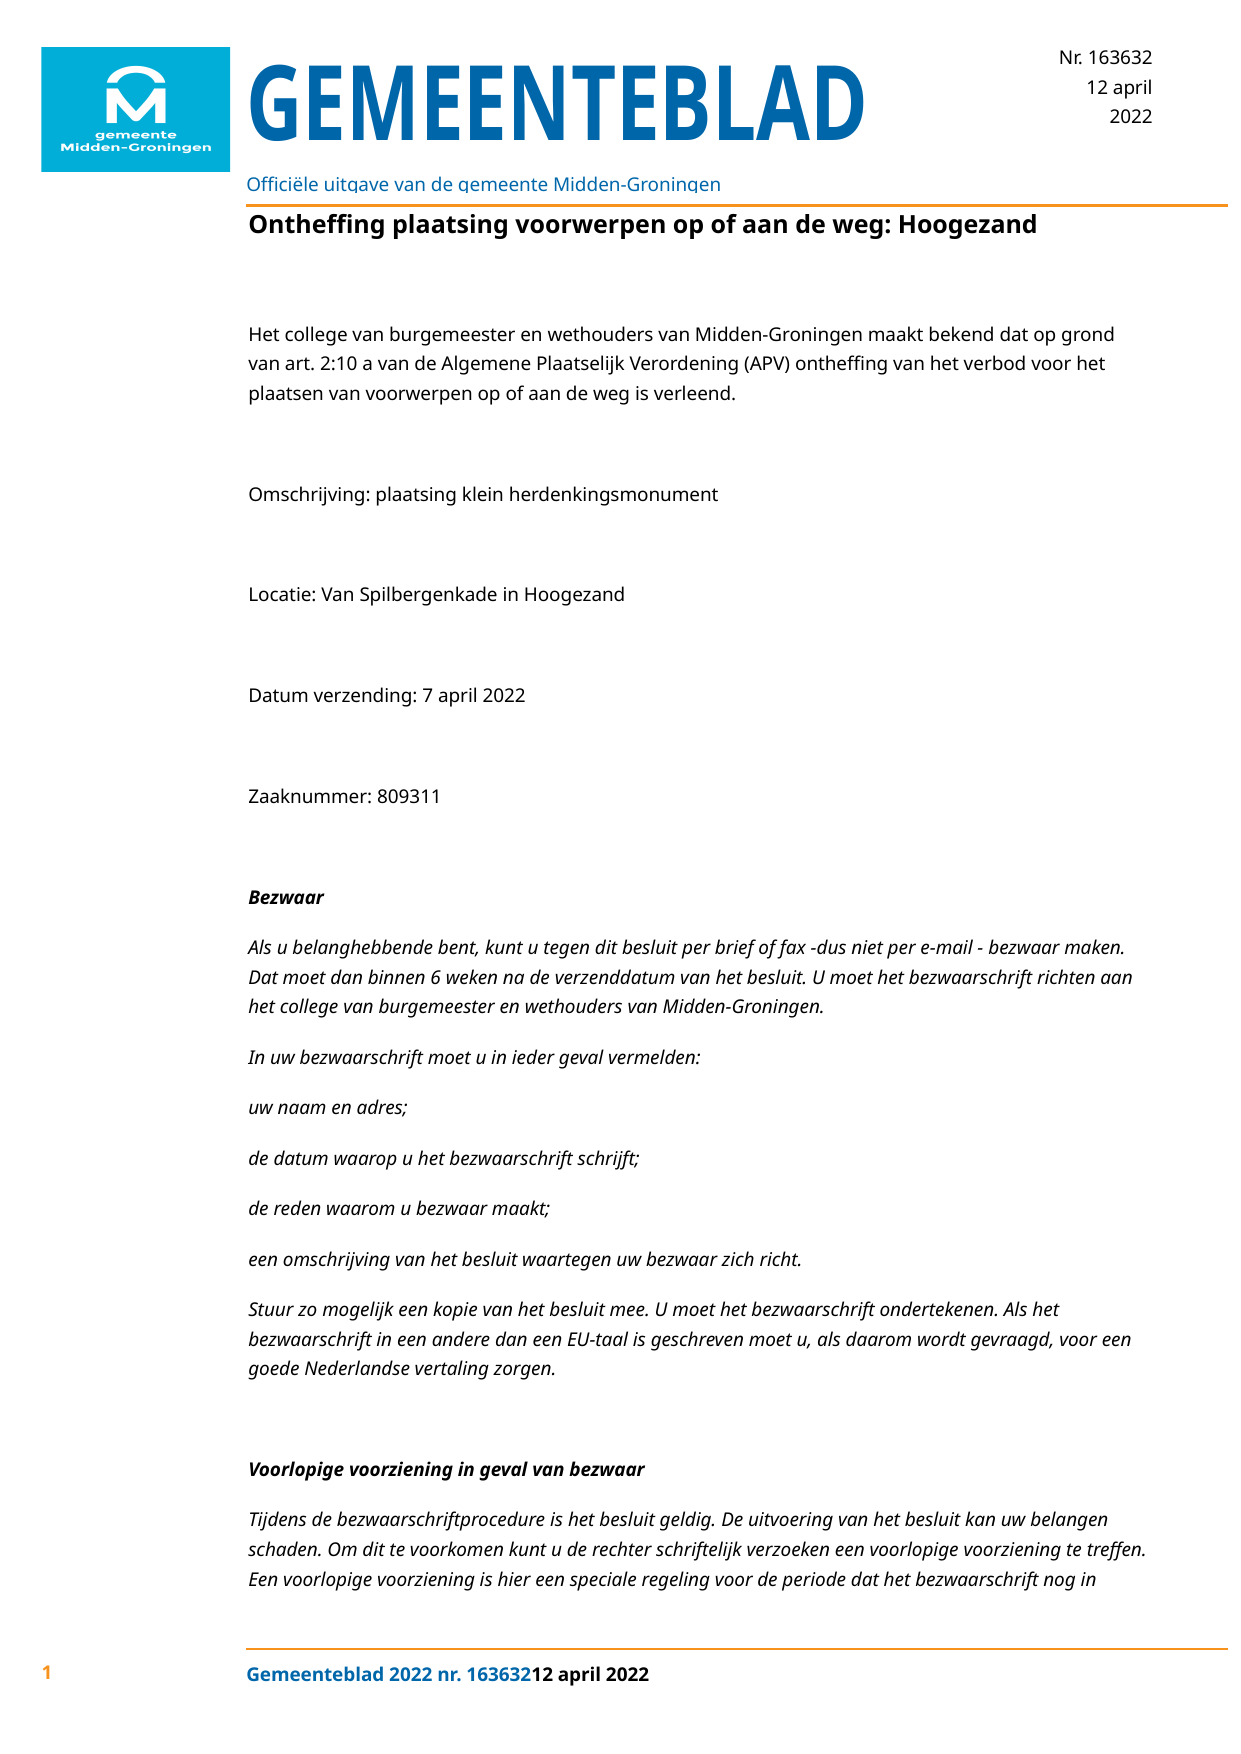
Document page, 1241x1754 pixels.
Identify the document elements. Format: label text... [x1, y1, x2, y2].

picture [108, 66, 164, 82]
text de datum waarop u het bezwaarschrift schrijft; [248, 1145, 1152, 1171]
text Omschrijving: plaatsing klein herdenkingsmonument [248, 481, 1152, 506]
text uw naam en adres; [248, 1094, 1152, 1120]
text Stuur zo mogelijk een kopie van het besluit mee. U moet het bezwaarschrift ondertekenen. Als het bezwaarschrift in een andere dan een EU-taal is geschreven moet u, als daarom wordt gevraagd, voor een goede Nederlandse vertaling zorgen. [248, 1296, 1152, 1381]
text Zaaknummer: 809311 [248, 783, 1152, 809]
picture [107, 89, 165, 122]
text Bezwaar [248, 884, 1152, 910]
picture [184, 146, 190, 153]
text Datum verzending: 7 april 2022 [248, 682, 1152, 708]
text Tijdens de bezwaarschriftprocedure is het besluit geldig. De uitvoering van het besluit kan uw belangen schaden. Om dit te voorkomen kunt u de rechter schriftelijk verzoeken een voorlopige voorziening te treffen. Een voorlopige voorziening is hier een speciale regeling voor de periode dat het bezwaarschrift nog in [248, 1507, 1152, 1591]
text Ontheffing plaatsing voorwerpen op of aan de weg: Hoogezand [248, 207, 1152, 241]
text de reden waarom u bezwaar maakt; [248, 1195, 1152, 1221]
text In uw bezwaarschrift moet u in ieder geval vermelden: [248, 1044, 1152, 1070]
text een omschrijving van het besluit waartegen uw bezwaar zich richt. [248, 1246, 1152, 1271]
text Als u belanghebbende bent, kunt u tegen dit besluit per brief of fax -dus niet per e-mail - bezwaar maken. Dat moet dan binnen 6 weken na de verzenddatum van het besluit. U moet het bezwaarschrift richten aan het college van burgemeester en wethouders van Midden-Groningen. [248, 934, 1152, 1019]
text Locatie: Van Spilbergenkade in Hoogezand [248, 582, 1152, 607]
text Het college van burgemeester en wethouders van Midden-Groningen maakt bekend dat op grond van art. 2:10 a van de Algemene Plaatselijk Verordening (APV) ontheffing van het verbod voor het plaatsen van voorwerpen op of aan de weg is verleend. [248, 321, 1152, 406]
text Voorlopige voorziening in geval van bezwaar [248, 1456, 1152, 1482]
